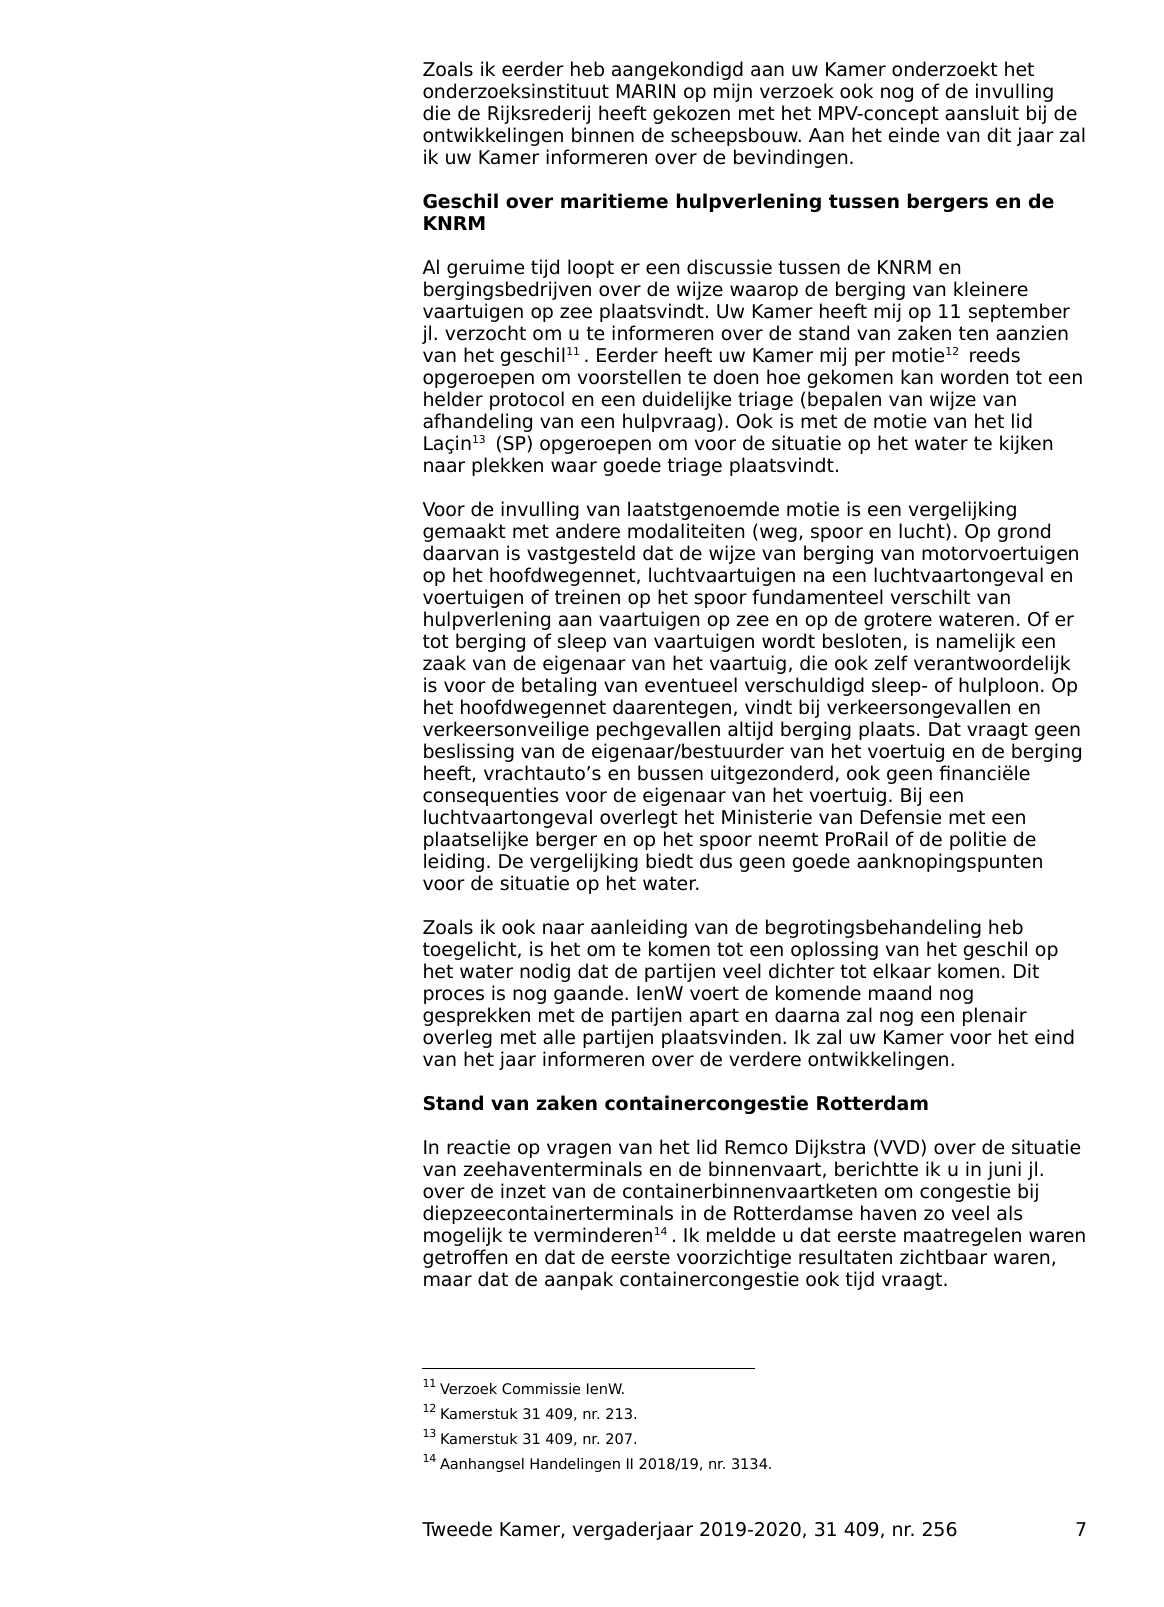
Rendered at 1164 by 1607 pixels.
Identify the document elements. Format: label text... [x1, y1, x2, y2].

text In reactie op vragen van het lid Remco Dijkstra (VVD) over de situatie van zeehaventerminals en de binnenvaart, berichtte ik u in juni jl. over de inzet van de containerbinnenvaartketen om congestie bij diepzeecontainerterminals in de Rotterdamse haven zo veel als mogelijk te verminderen. Ik meldde u dat eerste maatregelen waren getroffen en dat de eerste voorzichtige resultaten zichtbaar waren, maar dat de aanpak containercongestie ook tijd vraagt. [422, 1137, 1087, 1291]
text Zoals ik ook naar aanleiding van de begrotingsbehandeling heb toegelicht, is het om te komen tot een oplossing van het geschil op het water nodig dat de partijen veel dichter tot elkaar komen. Dit proces is nog gaande. IenW voert de komende maand nog gesprekken met de partijen apart en daarna zal nog een plenair overleg met alle partijen plaatsvinden. Ik zal uw Kamer voor het eind van het jaar informeren over de verdere ontwikkelingen. [422, 917, 1087, 1071]
subtitle Geschil over maritieme hulpverlening tussen bergers en de KNRM [422, 191, 1087, 235]
text Aanhangsel Handelingen II 2018/19, nr. 3134. [422, 1452, 1087, 1474]
text Zoals ik eerder heb aangekondigd aan uw Kamer onderzoekt het onderzoeksinstituut MARIN op mijn verzoek ook nog of de invulling die de Rijksrederij heeft gekozen met het MPV-concept aansluit bij de ontwikkelingen binnen de scheepsbouw. Aan het einde van dit jaar zal ik uw Kamer informeren over de bevindingen. [422, 59, 1087, 169]
text Verzoek Commissie IenW. [422, 1377, 1087, 1399]
text Kamerstuk 31 409, nr. 207. [422, 1427, 1087, 1449]
text Al geruime tijd loopt er een discussie tussen de KNRM en bergingsbedrijven over de wijze waarop de berging van kleinere vaartuigen op zee plaatsvindt. Uw Kamer heeft mij op 11 september jl. verzocht om u te informeren over de stand van zaken ten aanzien van het geschil. Eerder heeft uw Kamer mij per motie reeds opgeroepen om voorstellen te doen hoe gekomen kan worden tot een helder protocol en een duidelijke triage (bepalen van wijze van afhandeling van een hulpvraag). Ook is met de motie van het lid Laçin (SP) opgeroepen om voor de situatie op het water te kijken naar plekken waar goede triage plaatsvindt. [422, 257, 1087, 477]
text Kamerstuk 31 409, nr. 213. [422, 1402, 1087, 1424]
subtitle Stand van zaken containercongestie Rotterdam [422, 1093, 1087, 1115]
text Voor de invulling van laatstgenoemde motie is een vergelijking gemaakt met andere modaliteiten (weg, spoor en lucht). Op grond daarvan is vastgesteld dat de wijze van berging van motorvoertuigen op het hoofdwegennet, luchtvaartuigen na een luchtvaartongeval en voertuigen of treinen op het spoor fundamenteel verschilt van hulpverlening aan vaartuigen op zee en op de grotere wateren. Of er tot berging of sleep van vaartuigen wordt besloten, is namelijk een zaak van de eigenaar van het vaartuig, die ook zelf verantwoordelijk is voor de betaling van eventueel verschuldigd sleep- of hulploon. Op het hoofdwegennet daarentegen, vindt bij verkeersongevallen en verkeersonveilige pechgevallen altijd berging plaats. Dat vraagt geen beslissing van de eigenaar/bestuurder van het voertuig en de berging heeft, vrachtauto’s en bussen uitgezonderd, ook geen financiële consequenties voor de eigenaar van het voertuig. Bij een luchtvaartongeval overlegt het Ministerie van Defensie met een plaatselijke berger en op het spoor neemt ProRail of de politie de leiding. De vergelijking biedt dus geen goede aanknopingspunten voor de situatie op het water. [422, 499, 1087, 895]
